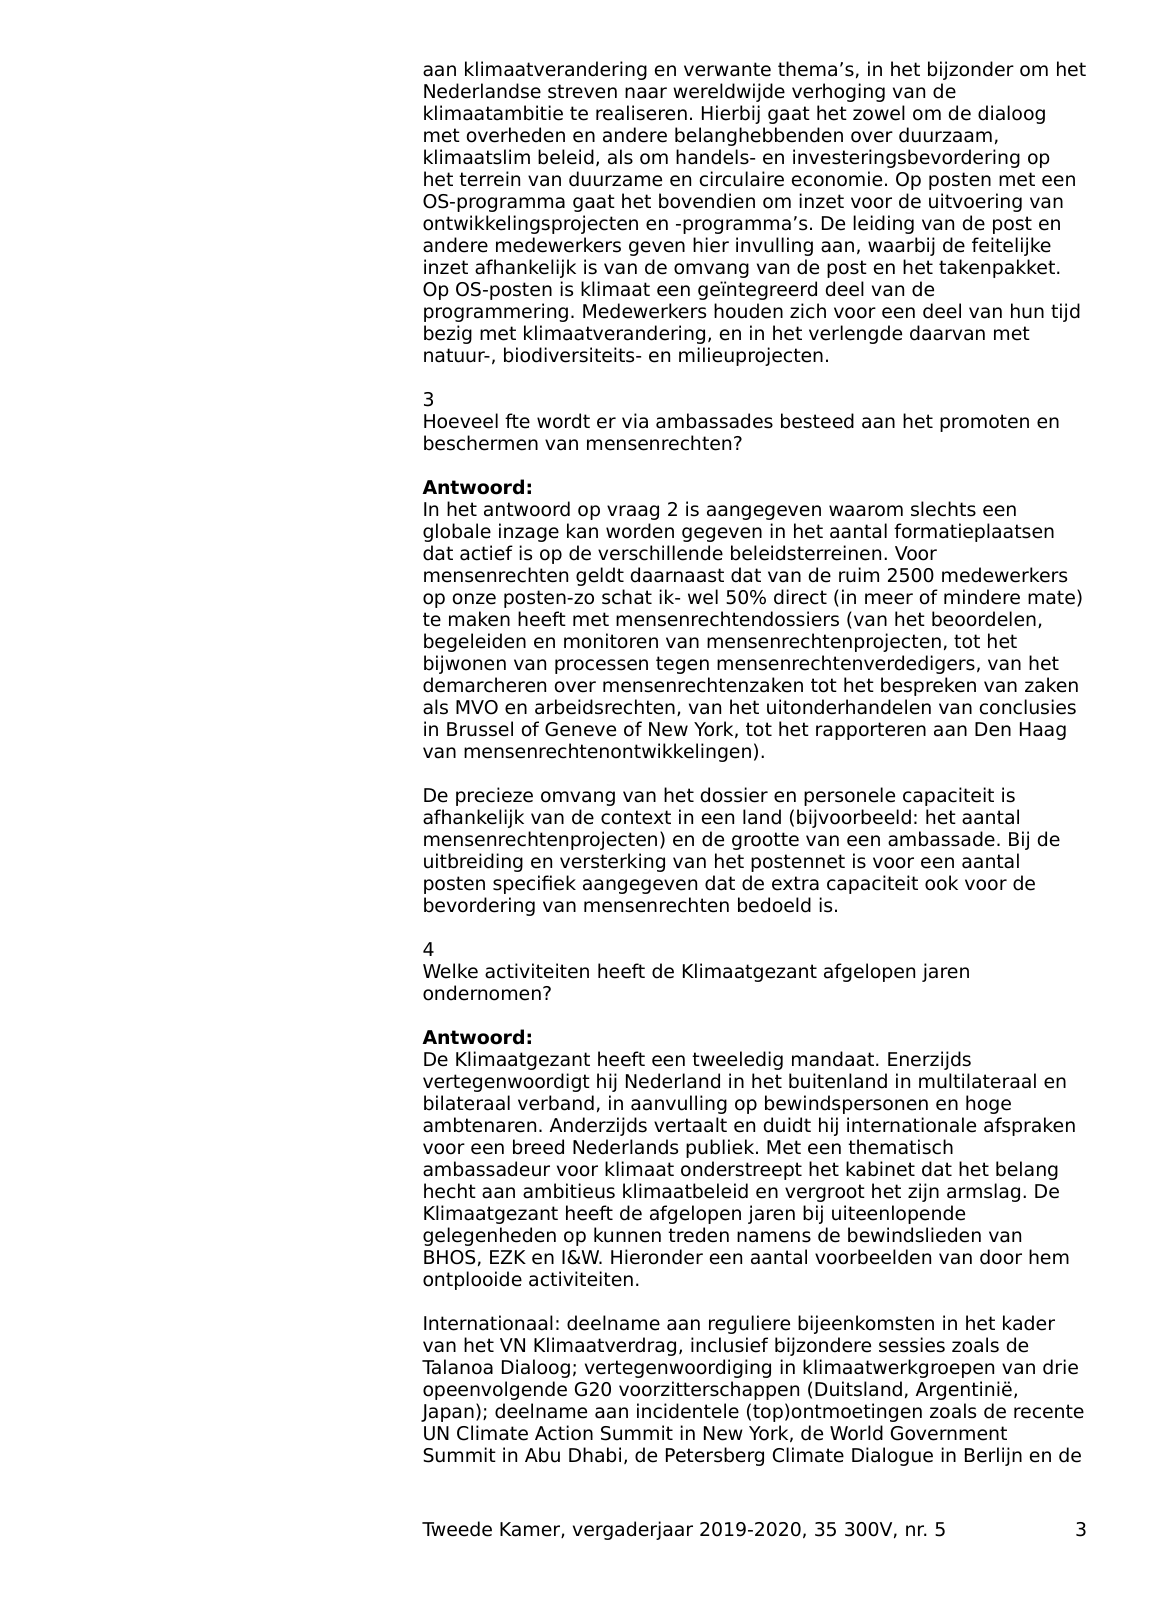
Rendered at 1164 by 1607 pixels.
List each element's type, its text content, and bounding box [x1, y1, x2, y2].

text Antwoord: [422, 1027, 1087, 1049]
text 4 [422, 939, 1087, 961]
text Hoeveel fte wordt er via ambassades besteed aan het promoten en beschermen van mensenrechten? [422, 411, 1087, 455]
text 3 [422, 389, 1087, 411]
text Antwoord: [422, 477, 1087, 499]
text De precieze omvang van het dossier en personele capaciteit is afhankelijk van de context in een land (bijvoorbeeld: het aantal mensenrechtenprojecten) en de grootte van een ambassade. Bij de uitbreiding en versterking van het postennet is voor een aantal posten specifiek aangegeven dat de extra capaciteit ook voor de bevordering van mensenrechten bedoeld is. [422, 785, 1087, 917]
text In het antwoord op vraag 2 is aangegeven waarom slechts een globale inzage kan worden gegeven in het aantal formatieplaatsen dat actief is op de verschillende beleidsterreinen. Voor mensenrechten geldt daarnaast dat van de ruim 2500 medewerkers op onze posten-zo schat ik- wel 50% direct (in meer of mindere mate) te maken heeft met mensenrechtendossiers (van het beoordelen, begeleiden en monitoren van mensenrechtenprojecten, tot het bijwonen van processen tegen mensenrechtenverdedigers, van het demarcheren over mensenrechtenzaken tot het bespreken van zaken als MVO en arbeidsrechten, van het uitonderhandelen van conclusies in Brussel of Geneve of New York, tot het rapporteren aan Den Haag van mensenrechtenontwikkelingen). [422, 499, 1087, 763]
text Welke activiteiten heeft de Klimaatgezant afgelopen jaren ondernomen? [422, 961, 1087, 1005]
text Internationaal: deelname aan reguliere bijeenkomsten in het kader van het VN Klimaatverdrag, inclusief bijzondere sessies zoals de Talanoa Dialoog; vertegenwoordiging in klimaatwerkgroepen van drie opeenvolgende G20 voorzitterschappen (Duitsland, Argentinië, Japan); deelname aan incidentele (top)ontmoetingen zoals de recente UN Climate Action Summit in New York, de World Government Summit in Abu Dhabi, de Petersberg Climate Dialogue in Berlijn en de [422, 1313, 1087, 1467]
text aan klimaatverandering en verwante thema’s, in het bijzonder om het Nederlandse streven naar wereldwijde verhoging van de klimaatambitie te realiseren. Hierbij gaat het zowel om de dialoog met overheden en andere belanghebbenden over duurzaam, klimaatslim beleid, als om handels- en investeringsbevordering op het terrein van duurzame en circulaire economie. Op posten met een OS-programma gaat het bovendien om inzet voor de uitvoering van ontwikkelingsprojecten en -programma’s. De leiding van de post en andere medewerkers geven hier invulling aan, waarbij de feitelijke inzet afhankelijk is van de omvang van de post en het takenpakket. Op OS-posten is klimaat een geïntegreerd deel van de programmering. Medewerkers houden zich voor een deel van hun tijd bezig met klimaatverandering, en in het verlengde daarvan met natuur-, biodiversiteits- en milieuprojecten. [422, 59, 1087, 367]
text De Klimaatgezant heeft een tweeledig mandaat. Enerzijds vertegenwoordigt hij Nederland in het buitenland in multilateraal en bilateraal verband, in aanvulling op bewindspersonen en hoge ambtenaren. Anderzijds vertaalt en duidt hij internationale afspraken voor een breed Nederlands publiek. Met een thematisch ambassadeur voor klimaat onderstreept het kabinet dat het belang hecht aan ambitieus klimaatbeleid en vergroot het zijn armslag. De Klimaatgezant heeft de afgelopen jaren bij uiteenlopende gelegenheden op kunnen treden namens de bewindslieden van BHOS, EZK en I&W. Hieronder een aantal voorbeelden van door hem ontplooide activiteiten. [422, 1049, 1087, 1291]
